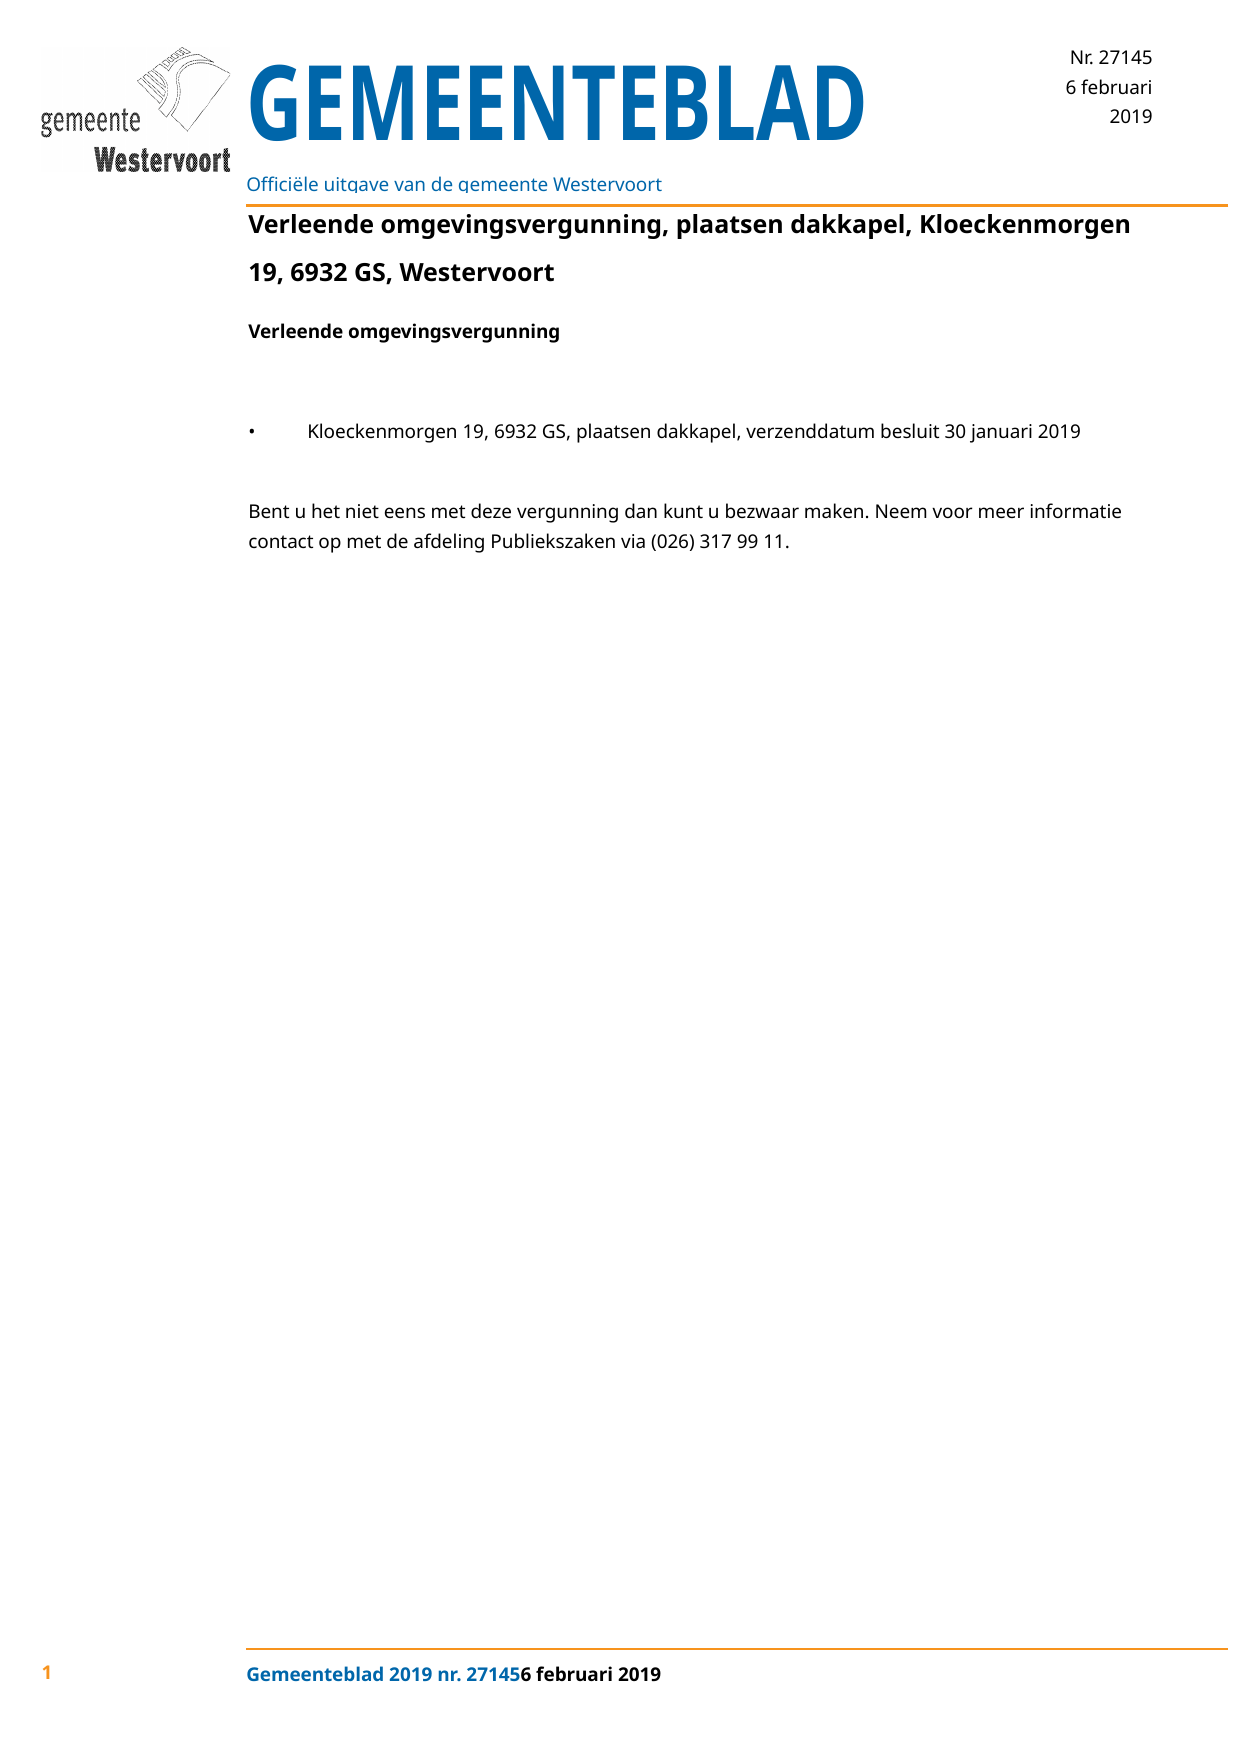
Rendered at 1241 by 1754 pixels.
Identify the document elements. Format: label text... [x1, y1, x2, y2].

text Bent u het niet eens met deze vergunning dan kunt u bezwaar maken. Neem voor meer informatie contact op met de afdeling Publiekszaken via (026) 317 99 11. [248, 499, 1152, 554]
text Verleende omgevingsvergunning, plaatsen dakkapel, Kloeckenmorgen 19, 6932 GS, Westervoort [248, 207, 1152, 288]
text Verleende omgevingsvergunning [248, 318, 1152, 344]
picture [41, 47, 231, 172]
list Kloeckenmorgen 19, 6932 GS, plaatsen dakkapel, verzenddatum besluit 30 januari 2019 [248, 419, 1152, 444]
